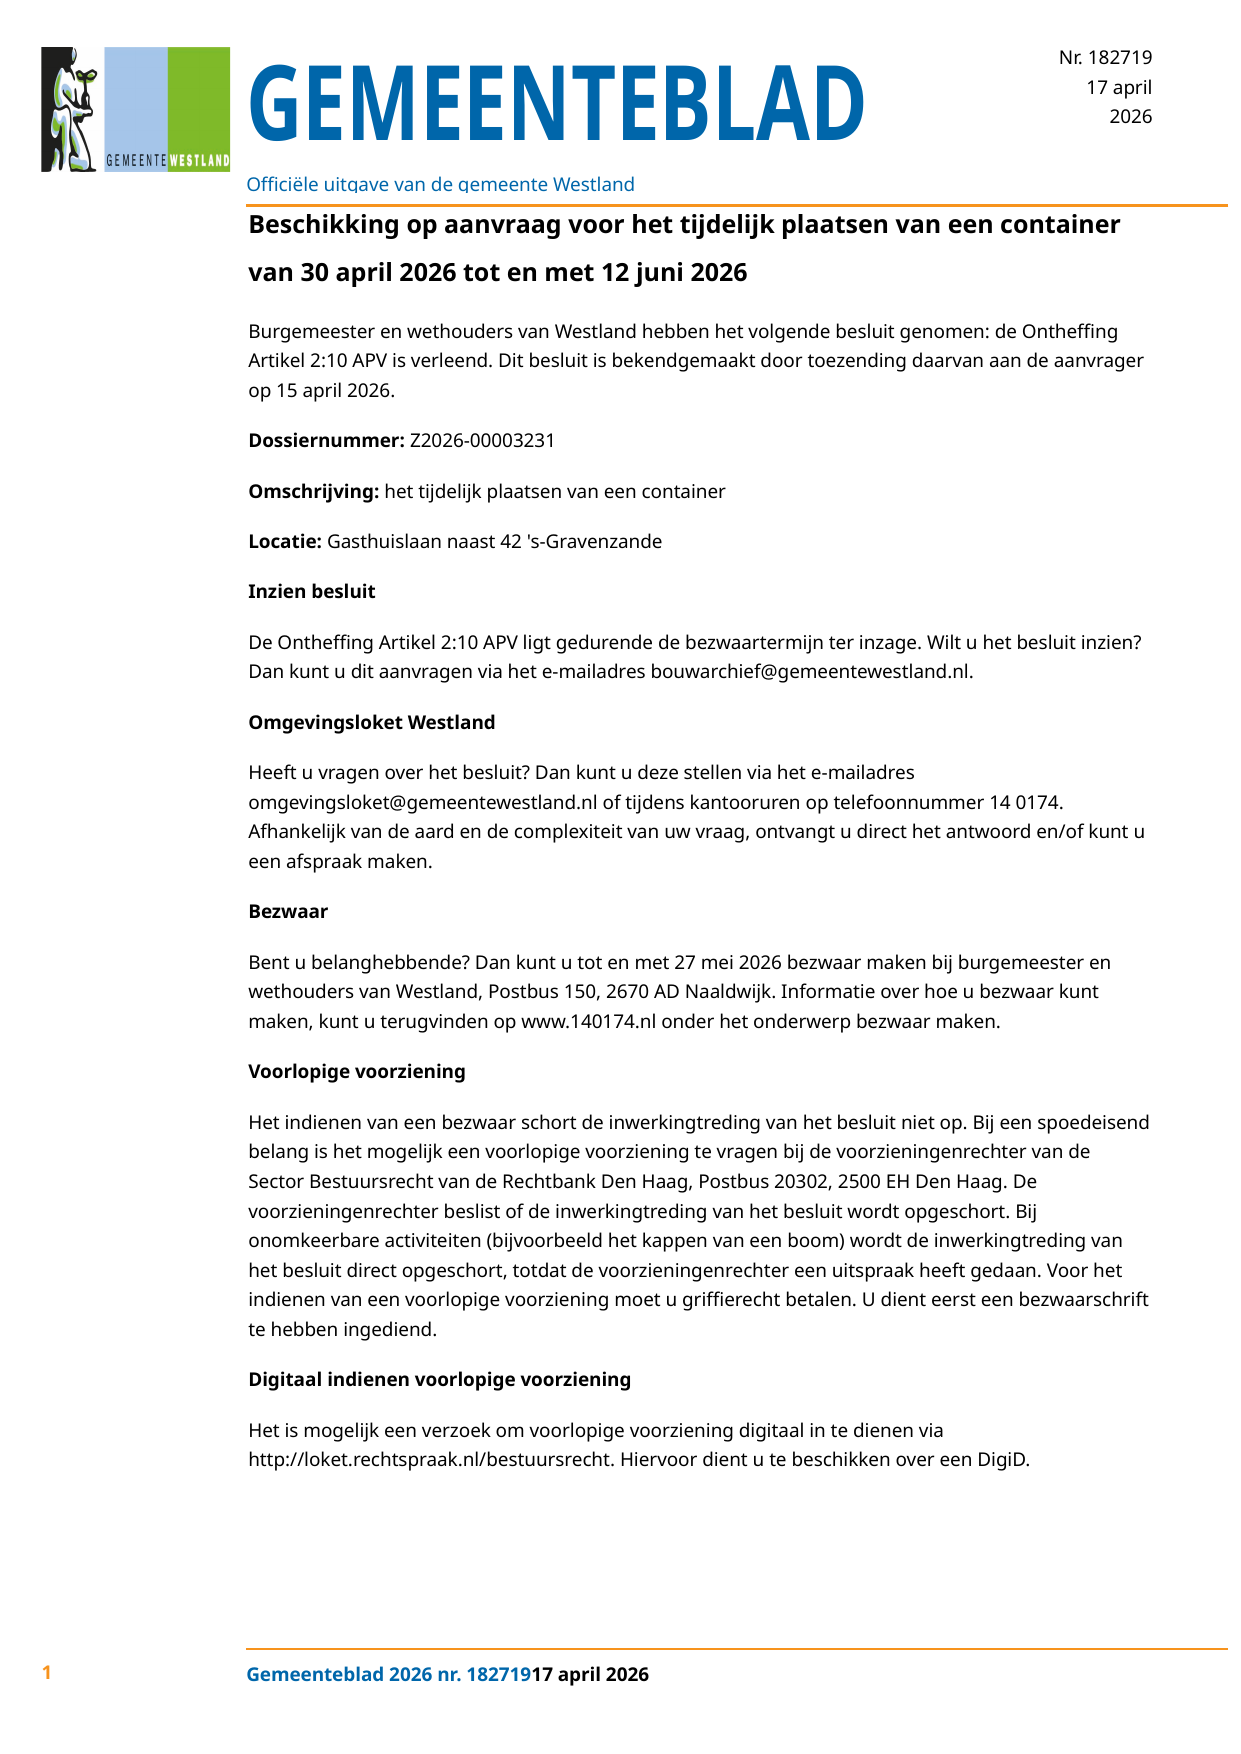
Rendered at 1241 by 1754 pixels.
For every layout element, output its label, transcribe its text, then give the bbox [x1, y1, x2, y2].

text Omschrijving: het tijdelijk plaatsen van een container [248, 478, 1152, 504]
text Beschikking op aanvraag voor het tijdelijk plaatsen van een container van 30 april 2026 tot en met 12 juni 2026 [248, 207, 1152, 288]
text Bezwaar [248, 899, 1152, 924]
text Omgevingsloket Westland [248, 709, 1152, 735]
picture [41, 47, 231, 172]
text Digitaal indienen voorlopige voorziening [248, 1367, 1152, 1392]
text De Ontheffing Artikel 2:10 APV ligt gedurende de bezwaartermijn ter inzage. Wilt u het besluit inzien? Dan kunt u dit aanvragen via het e-mailadres bouwarchief@gemeentewestland.nl. [248, 629, 1152, 684]
text Locatie: Gasthuislaan naast 42 's-Gravenzande [248, 528, 1152, 554]
text Dossiernummer: Z2026-00003231 [248, 427, 1152, 453]
text Burgemeester en wethouders van Westland hebben het volgende besluit genomen: de Ontheffing Artikel 2:10 APV is verleend. Dit besluit is bekendgemaakt door toezending daarvan aan de aanvrager op 15 april 2026. [248, 318, 1152, 403]
text Heeft u vragen over het besluit? Dan kunt u deze stellen via het e-mailadres omgevingsloket@gemeentewestland.nl of tijdens kantooruren op telefoonnummer 14 0174. Afhankelijk van de aard en de complexiteit van uw vraag, ontvangt u direct het antwoord en/of kunt u een afspraak maken. [248, 759, 1152, 874]
text Het indienen van een bezwaar schort de inwerkingtreding van het besluit niet op. Bij een spoedeisend belang is het mogelijk een voorlopige voorziening te vragen bij de voorzieningenrechter van de Sector Bestuursrecht van de Rechtbank Den Haag, Postbus 20302, 2500 EH Den Haag. De voorzieningenrechter beslist of de inwerkingtreding van het besluit wordt opgeschort. Bij onomkeerbare activiteiten (bijvoorbeeld het kappen van een boom) wordt de inwerkingtreding van het besluit direct opgeschort, totdat de voorzieningenrechter een uitspraak heeft gedaan. Voor het indienen van een voorlopige voorziening moet u griffierecht betalen. U dient eerst een bezwaarschrift te hebben ingediend. [248, 1109, 1152, 1342]
text Bent u belanghebbende? Dan kunt u tot en met 27 mei 2026 bezwaar maken bij burgemeester en wethouders van Westland, Postbus 150, 2670 AD Naaldwijk. Informatie over hoe u bezwaar kunt maken, kunt u terugvinden op www.140174.nl onder het onderwerp bezwaar maken. [248, 949, 1152, 1034]
text Inzien besluit [248, 579, 1152, 604]
text Het is mogelijk een verzoek om voorlopige voorziening digitaal in te dienen via http://loket.rechtspraak.nl/bestuursrecht. Hiervoor dient u te beschikken over een DigiD. [248, 1417, 1152, 1472]
text Voorlopige voorziening [248, 1059, 1152, 1084]
